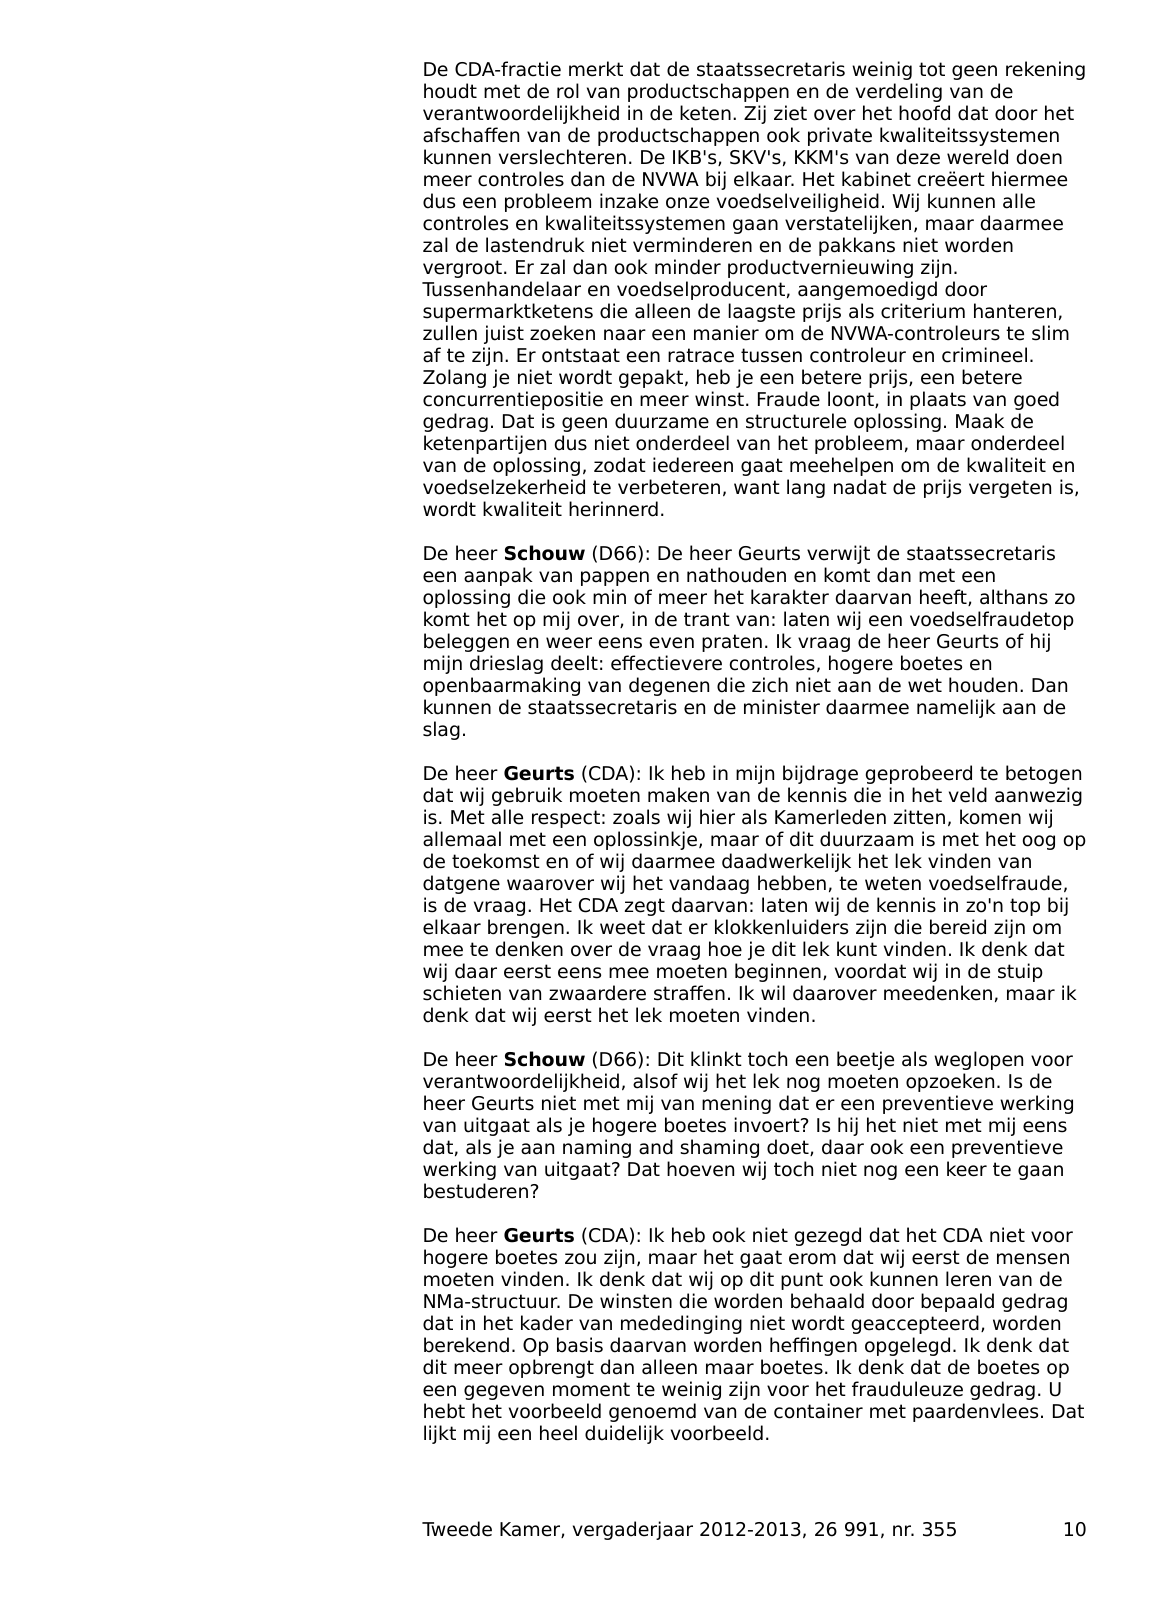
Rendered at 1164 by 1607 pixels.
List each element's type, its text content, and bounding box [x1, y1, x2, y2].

text De heer Geurts (CDA): Ik heb in mijn bijdrage geprobeerd te betogen dat wij gebruik moeten maken van de kennis die in het veld aanwezig is. Met alle respect: zoals wij hier als Kamerleden zitten, komen wij allemaal met een oplossinkje, maar of dit duurzaam is met het oog op de toekomst en of wij daarmee daadwerkelijk het lek vinden van datgene waarover wij het vandaag hebben, te weten voedselfraude, is de vraag. Het CDA zegt daarvan: laten wij de kennis in zo'n top bij elkaar brengen. Ik weet dat er klokkenluiders zijn die bereid zijn om mee te denken over de vraag hoe je dit lek kunt vinden. Ik denk dat wij daar eerst eens mee moeten beginnen, voordat wij in de stuip schieten van zwaardere straffen. Ik wil daarover meedenken, maar ik denk dat wij eerst het lek moeten vinden. [422, 763, 1087, 1027]
text De CDA-fractie merkt dat de staatssecretaris weinig tot geen rekening houdt met de rol van productschappen en de verdeling van de verantwoordelijkheid in de keten. Zij ziet over het hoofd dat door het afschaffen van de productschappen ook private kwaliteitssystemen kunnen verslechteren. De IKB's, SKV's, KKM's van deze wereld doen meer controles dan de NVWA bij elkaar. Het kabinet creëert hiermee dus een probleem inzake onze voedselveiligheid. Wij kunnen alle controles en kwaliteitssystemen gaan verstatelijken, maar daarmee zal de lastendruk niet verminderen en de pakkans niet worden vergroot. Er zal dan ook minder productvernieuwing zijn. Tussenhandelaar en voedselproducent, aangemoedigd door supermarktketens die alleen de laagste prijs als criterium hanteren, zullen juist zoeken naar een manier om de NVWA-controleurs te slim af te zijn. Er ontstaat een ratrace tussen controleur en crimineel. Zolang je niet wordt gepakt, heb je een betere prijs, een betere concurrentiepositie en meer winst. Fraude loont, in plaats van goed gedrag. Dat is geen duurzame en structurele oplossing. Maak de ketenpartijen dus niet onderdeel van het probleem, maar onderdeel van de oplossing, zodat iedereen gaat meehelpen om de kwaliteit en voedselzekerheid te verbeteren, want lang nadat de prijs vergeten is, wordt kwaliteit herinnerd. [422, 59, 1087, 521]
text De heer Schouw (D66): Dit klinkt toch een beetje als weglopen voor verantwoordelijkheid, alsof wij het lek nog moeten opzoeken. Is de heer Geurts niet met mij van mening dat er een preventieve werking van uitgaat als je hogere boetes invoert? Is hij het niet met mij eens dat, als je aan naming and shaming doet, daar ook een preventieve werking van uitgaat? Dat hoeven wij toch niet nog een keer te gaan bestuderen? [422, 1049, 1087, 1203]
text De heer Geurts (CDA): Ik heb ook niet gezegd dat het CDA niet voor hogere boetes zou zijn, maar het gaat erom dat wij eerst de mensen moeten vinden. Ik denk dat wij op dit punt ook kunnen leren van de NMa-structuur. De winsten die worden behaald door bepaald gedrag dat in het kader van mededinging niet wordt geaccepteerd, worden berekend. Op basis daarvan worden heffingen opgelegd. Ik denk dat dit meer opbrengt dan alleen maar boetes. Ik denk dat de boetes op een gegeven moment te weinig zijn voor het frauduleuze gedrag. U hebt het voorbeeld genoemd van de container met paardenvlees. Dat lijkt mij een heel duidelijk voorbeeld. [422, 1225, 1087, 1444]
text De heer Schouw (D66): De heer Geurts verwijt de staatssecretaris een aanpak van pappen en nathouden en komt dan met een oplossing die ook min of meer het karakter daarvan heeft, althans zo komt het op mij over, in de trant van: laten wij een voedselfraudetop beleggen en weer eens even praten. Ik vraag de heer Geurts of hij mijn drieslag deelt: effectievere controles, hogere boetes en openbaarmaking van degenen die zich niet aan de wet houden. Dan kunnen de staatssecretaris en de minister daarmee namelijk aan de slag. [422, 543, 1087, 741]
